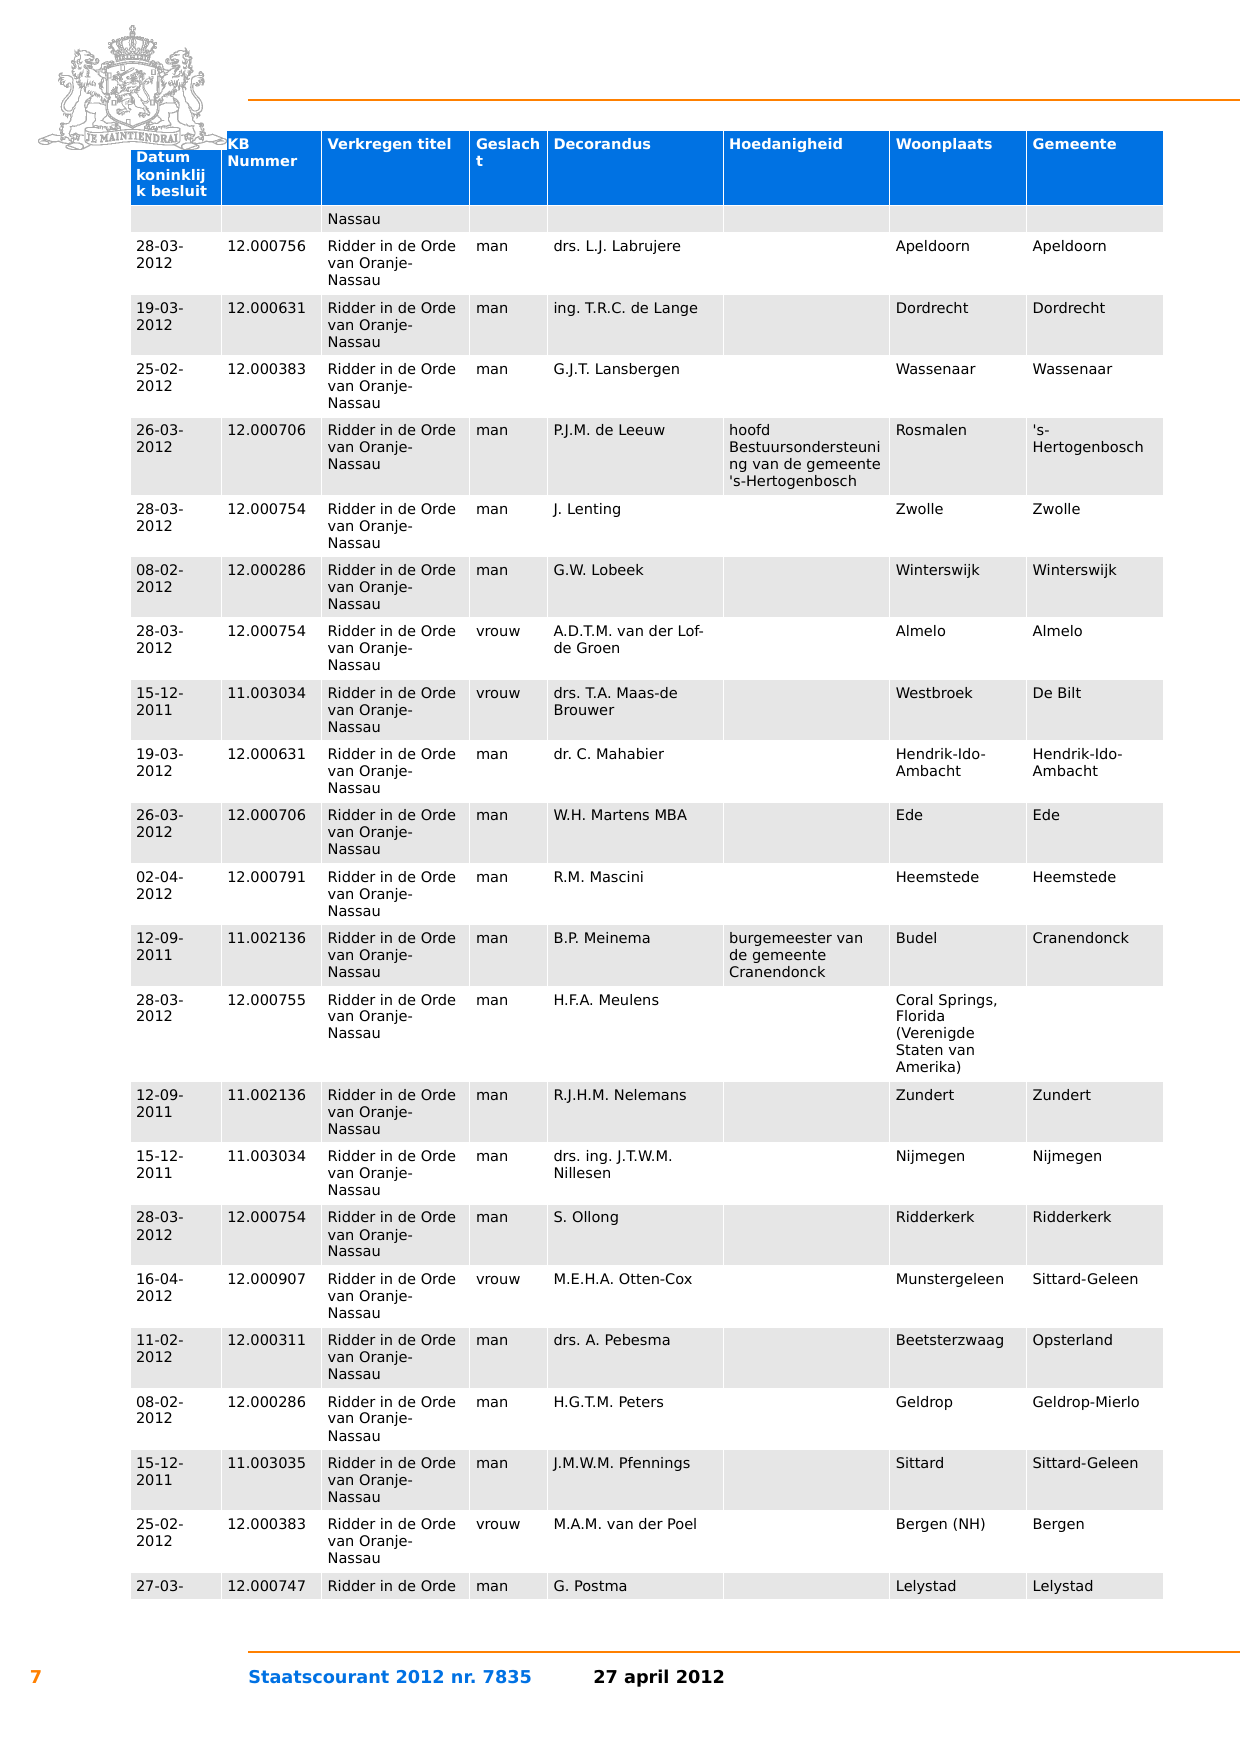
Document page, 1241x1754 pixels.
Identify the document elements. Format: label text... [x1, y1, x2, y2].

table_cell man [470, 295, 547, 355]
table_cell Coral Springs, Florida (Verenigde Staten van Amerika) [890, 987, 1026, 1081]
table_cell [724, 1573, 889, 1599]
table_header Verkregen titel [322, 131, 469, 205]
table_cell [724, 1450, 889, 1510]
table_cell 12.000631 [222, 741, 321, 802]
table_cell Almelo [1027, 619, 1163, 679]
table_cell 12.000907 [222, 1266, 321, 1326]
table_cell Ridderkerk [1027, 1205, 1163, 1265]
table_cell dr. C. Mahabier [548, 741, 723, 802]
table_cell man [470, 1389, 547, 1449]
table_cell man [470, 557, 547, 617]
table_cell Budel [890, 925, 1026, 986]
table_cell 12-09-2011 [131, 925, 221, 986]
table_cell Ridder in de Orde van Oranje-Nassau [322, 1143, 469, 1204]
table_cell Sittard-Geleen [1027, 1450, 1163, 1510]
table_cell Winterswijk [890, 557, 1026, 617]
table_cell Wassenaar [890, 356, 1026, 416]
table_cell Heemstede [1027, 864, 1163, 924]
table_cell R.J.H.M. Nelemans [548, 1082, 723, 1142]
table_cell Ridder in de Orde van Oranje-Nassau [322, 925, 469, 986]
table_cell 12.000311 [222, 1328, 321, 1388]
table_cell 12.000286 [222, 557, 321, 617]
table_cell Munstergeleen [890, 1266, 1026, 1326]
table_cell Beetsterzwaag [890, 1328, 1026, 1388]
table_cell Sittard [890, 1450, 1026, 1510]
table_cell G. Postma [548, 1573, 723, 1599]
table_cell man [470, 1143, 547, 1204]
table_header Geslacht [470, 131, 547, 205]
table_cell man [470, 234, 547, 294]
table_cell M.E.H.A. Otten-Cox [548, 1266, 723, 1326]
table_cell hoofd Bestuursondersteuning van de gemeente 's-Hertogenbosch [724, 418, 889, 495]
table_cell G.W. Lobeek [548, 557, 723, 617]
table_cell [724, 496, 889, 556]
table_cell Ridderkerk [890, 1205, 1026, 1265]
table_cell Wassenaar [1027, 356, 1163, 416]
table_cell burgemeester van de gemeente Cranendonck [724, 925, 889, 986]
table_cell Lelystad [890, 1573, 1026, 1599]
table_cell Hendrik-Ido-Ambacht [1027, 741, 1163, 802]
table_cell ing. T.R.C. de Lange [548, 295, 723, 355]
table_cell 26-03-2012 [131, 803, 221, 863]
table_cell Ridder in de Orde van Oranje-Nassau [322, 557, 469, 617]
table_cell G.J.T. Lansbergen [548, 356, 723, 416]
table_cell drs. ing. J.T.W.M. Nillesen [548, 1143, 723, 1204]
table_cell man [470, 864, 547, 924]
table_cell 's-Hertogenbosch [1027, 418, 1163, 495]
table_cell M.A.M. van der Poel [548, 1511, 723, 1572]
table_header Decorandus [548, 131, 723, 205]
table_cell man [470, 1082, 547, 1142]
table_cell man [470, 1450, 547, 1510]
table_cell [1027, 206, 1163, 232]
table_cell Nassau [322, 206, 469, 232]
table_cell [222, 206, 321, 232]
table_cell Ridder in de Orde van Oranje-Nassau [322, 418, 469, 495]
table_cell 12.000754 [222, 496, 321, 556]
table_cell vrouw [470, 1266, 547, 1326]
table_cell [724, 1082, 889, 1142]
table_cell 12.000747 [222, 1573, 321, 1599]
table_cell Zundert [890, 1082, 1026, 1142]
table_cell vrouw [470, 680, 547, 740]
table_cell [724, 557, 889, 617]
table_cell Ridder in de Orde van Oranje-Nassau [322, 1511, 469, 1572]
table_cell drs. A. Pebesma [548, 1328, 723, 1388]
table_cell [724, 1328, 889, 1388]
table_cell 08-02-2012 [131, 1389, 221, 1449]
table_cell Nijmegen [1027, 1143, 1163, 1204]
table_cell Zwolle [890, 496, 1026, 556]
table_cell Hendrik-Ido-Ambacht [890, 741, 1026, 802]
table_cell 12-09-2011 [131, 1082, 221, 1142]
table_cell [724, 803, 889, 863]
table_cell S. Ollong [548, 1205, 723, 1265]
table_header KB Nummer [222, 131, 321, 205]
table_cell Sittard-Geleen [1027, 1266, 1163, 1326]
table_cell Apeldoorn [1027, 234, 1163, 294]
table_cell H.F.A. Meulens [548, 987, 723, 1081]
table_cell Winterswijk [1027, 557, 1163, 617]
table_cell Ede [890, 803, 1026, 863]
table_cell drs. L.J. Labrujere [548, 234, 723, 294]
table_cell 19-03-2012 [131, 295, 221, 355]
table_cell Ridder in de Orde van Oranje-Nassau [322, 803, 469, 863]
table_cell 12.000706 [222, 418, 321, 495]
table_cell [548, 206, 723, 232]
table_cell Ridder in de Orde van Oranje-Nassau [322, 1389, 469, 1449]
table_cell 15-12-2011 [131, 680, 221, 740]
table_cell De Bilt [1027, 680, 1163, 740]
table_cell Dordrecht [890, 295, 1026, 355]
table_cell 16-04-2012 [131, 1266, 221, 1326]
table_cell Ridder in de Orde van Oranje-Nassau [322, 1450, 469, 1510]
table_cell Ede [1027, 803, 1163, 863]
table_cell [724, 1266, 889, 1326]
table_cell [724, 295, 889, 355]
table_cell Cranendonck [1027, 925, 1163, 986]
table_cell 25-02-2012 [131, 1511, 221, 1572]
table_cell Geldrop [890, 1389, 1026, 1449]
table_cell Ridder in de Orde van Oranje-Nassau [322, 680, 469, 740]
table_cell man [470, 925, 547, 986]
table_cell [724, 680, 889, 740]
table_header Hoedanigheid [724, 131, 889, 205]
table_cell [724, 619, 889, 679]
table_cell Dordrecht [1027, 295, 1163, 355]
table_cell 15-12-2011 [131, 1450, 221, 1510]
table_cell W.H. Martens MBA [548, 803, 723, 863]
table_cell [724, 1389, 889, 1449]
table_cell 12.000383 [222, 1511, 321, 1572]
table_header Datum koninklijk besluit [131, 150, 221, 205]
table_cell 26-03-2012 [131, 418, 221, 495]
table_cell 11.003034 [222, 1143, 321, 1204]
table_cell P.J.M. de Leeuw [548, 418, 723, 495]
picture [38, 25, 227, 150]
table_cell 12.000756 [222, 234, 321, 294]
table_cell 19-03-2012 [131, 741, 221, 802]
table_cell J.M.W.M. Pfennings [548, 1450, 723, 1510]
table_cell man [470, 1205, 547, 1265]
table_cell vrouw [470, 619, 547, 679]
table_cell Ridder in de Orde [322, 1573, 469, 1599]
table_cell Ridder in de Orde van Oranje-Nassau [322, 1328, 469, 1388]
table_cell Ridder in de Orde van Oranje-Nassau [322, 1205, 469, 1265]
table_cell 11-02-2012 [131, 1328, 221, 1388]
table_cell man [470, 1573, 547, 1599]
table_cell Bergen (NH) [890, 1511, 1026, 1572]
table_cell Zundert [1027, 1082, 1163, 1142]
table_header Woonplaats [890, 131, 1026, 205]
table_cell [724, 1511, 889, 1572]
table_cell J. Lenting [548, 496, 723, 556]
table_cell Rosmalen [890, 418, 1026, 495]
table_cell [724, 1205, 889, 1265]
table_cell [724, 356, 889, 416]
table_cell B.P. Meinema [548, 925, 723, 986]
table_cell Apeldoorn [890, 234, 1026, 294]
table_cell A.D.T.M. van der Lof-de Groen [548, 619, 723, 679]
table_cell man [470, 496, 547, 556]
table_cell 11.002136 [222, 925, 321, 986]
table_cell 12.000706 [222, 803, 321, 863]
table_cell Ridder in de Orde van Oranje-Nassau [322, 496, 469, 556]
table_cell man [470, 418, 547, 495]
table_cell Almelo [890, 619, 1026, 679]
table_cell 12.000754 [222, 1205, 321, 1265]
table_cell Ridder in de Orde van Oranje-Nassau [322, 356, 469, 416]
table_cell [890, 206, 1026, 232]
table_cell [1027, 987, 1163, 1081]
table_cell Ridder in de Orde van Oranje-Nassau [322, 295, 469, 355]
table_cell 12.000755 [222, 987, 321, 1081]
table_cell [470, 206, 547, 232]
table_cell [724, 987, 889, 1081]
table_cell Geldrop-Mierlo [1027, 1389, 1163, 1449]
table_cell Zwolle [1027, 496, 1163, 556]
table_cell drs. T.A. Maas-de Brouwer [548, 680, 723, 740]
table_cell 12.000631 [222, 295, 321, 355]
table_cell vrouw [470, 1511, 547, 1572]
table_cell [131, 206, 221, 232]
table_cell Ridder in de Orde van Oranje-Nassau [322, 619, 469, 679]
table_cell 28-03-2012 [131, 1205, 221, 1265]
table_cell man [470, 1328, 547, 1388]
table_header Gemeente [1027, 131, 1163, 205]
table_cell Heemstede [890, 864, 1026, 924]
table_cell Westbroek [890, 680, 1026, 740]
table_cell 02-04-2012 [131, 864, 221, 924]
table_cell [724, 1143, 889, 1204]
table_cell [724, 234, 889, 294]
table_cell Bergen [1027, 1511, 1163, 1572]
table_cell Ridder in de Orde van Oranje-Nassau [322, 741, 469, 802]
table_cell man [470, 987, 547, 1081]
table_cell 28-03-2012 [131, 234, 221, 294]
table_cell 08-02-2012 [131, 557, 221, 617]
table_cell Ridder in de Orde van Oranje-Nassau [322, 864, 469, 924]
table_cell 12.000791 [222, 864, 321, 924]
table_cell 28-03-2012 [131, 619, 221, 679]
table_cell H.G.T.M. Peters [548, 1389, 723, 1449]
table_cell [724, 741, 889, 802]
table_cell Ridder in de Orde van Oranje-Nassau [322, 234, 469, 294]
table_cell 12.000383 [222, 356, 321, 416]
table_cell R.M. Mascini [548, 864, 723, 924]
table_cell 28-03-2012 [131, 987, 221, 1081]
table_cell 12.000286 [222, 1389, 321, 1449]
table_cell 11.003035 [222, 1450, 321, 1510]
table_cell 12.000754 [222, 619, 321, 679]
table_cell man [470, 356, 547, 416]
table_cell 11.003034 [222, 680, 321, 740]
table_cell Ridder in de Orde van Oranje-Nassau [322, 987, 469, 1081]
table_cell [724, 206, 889, 232]
table_cell man [470, 741, 547, 802]
table_cell 25-02-2012 [131, 356, 221, 416]
table_cell Lelystad [1027, 1573, 1163, 1599]
table_cell Ridder in de Orde van Oranje-Nassau [322, 1266, 469, 1326]
table_cell Opsterland [1027, 1328, 1163, 1388]
table_cell Ridder in de Orde van Oranje-Nassau [322, 1082, 469, 1142]
table_cell [724, 864, 889, 924]
table_cell 15-12-2011 [131, 1143, 221, 1204]
table_cell Nijmegen [890, 1143, 1026, 1204]
table_cell 27-03- [131, 1573, 221, 1599]
table_cell man [470, 803, 547, 863]
table_cell 11.002136 [222, 1082, 321, 1142]
table_cell 28-03-2012 [131, 496, 221, 556]
